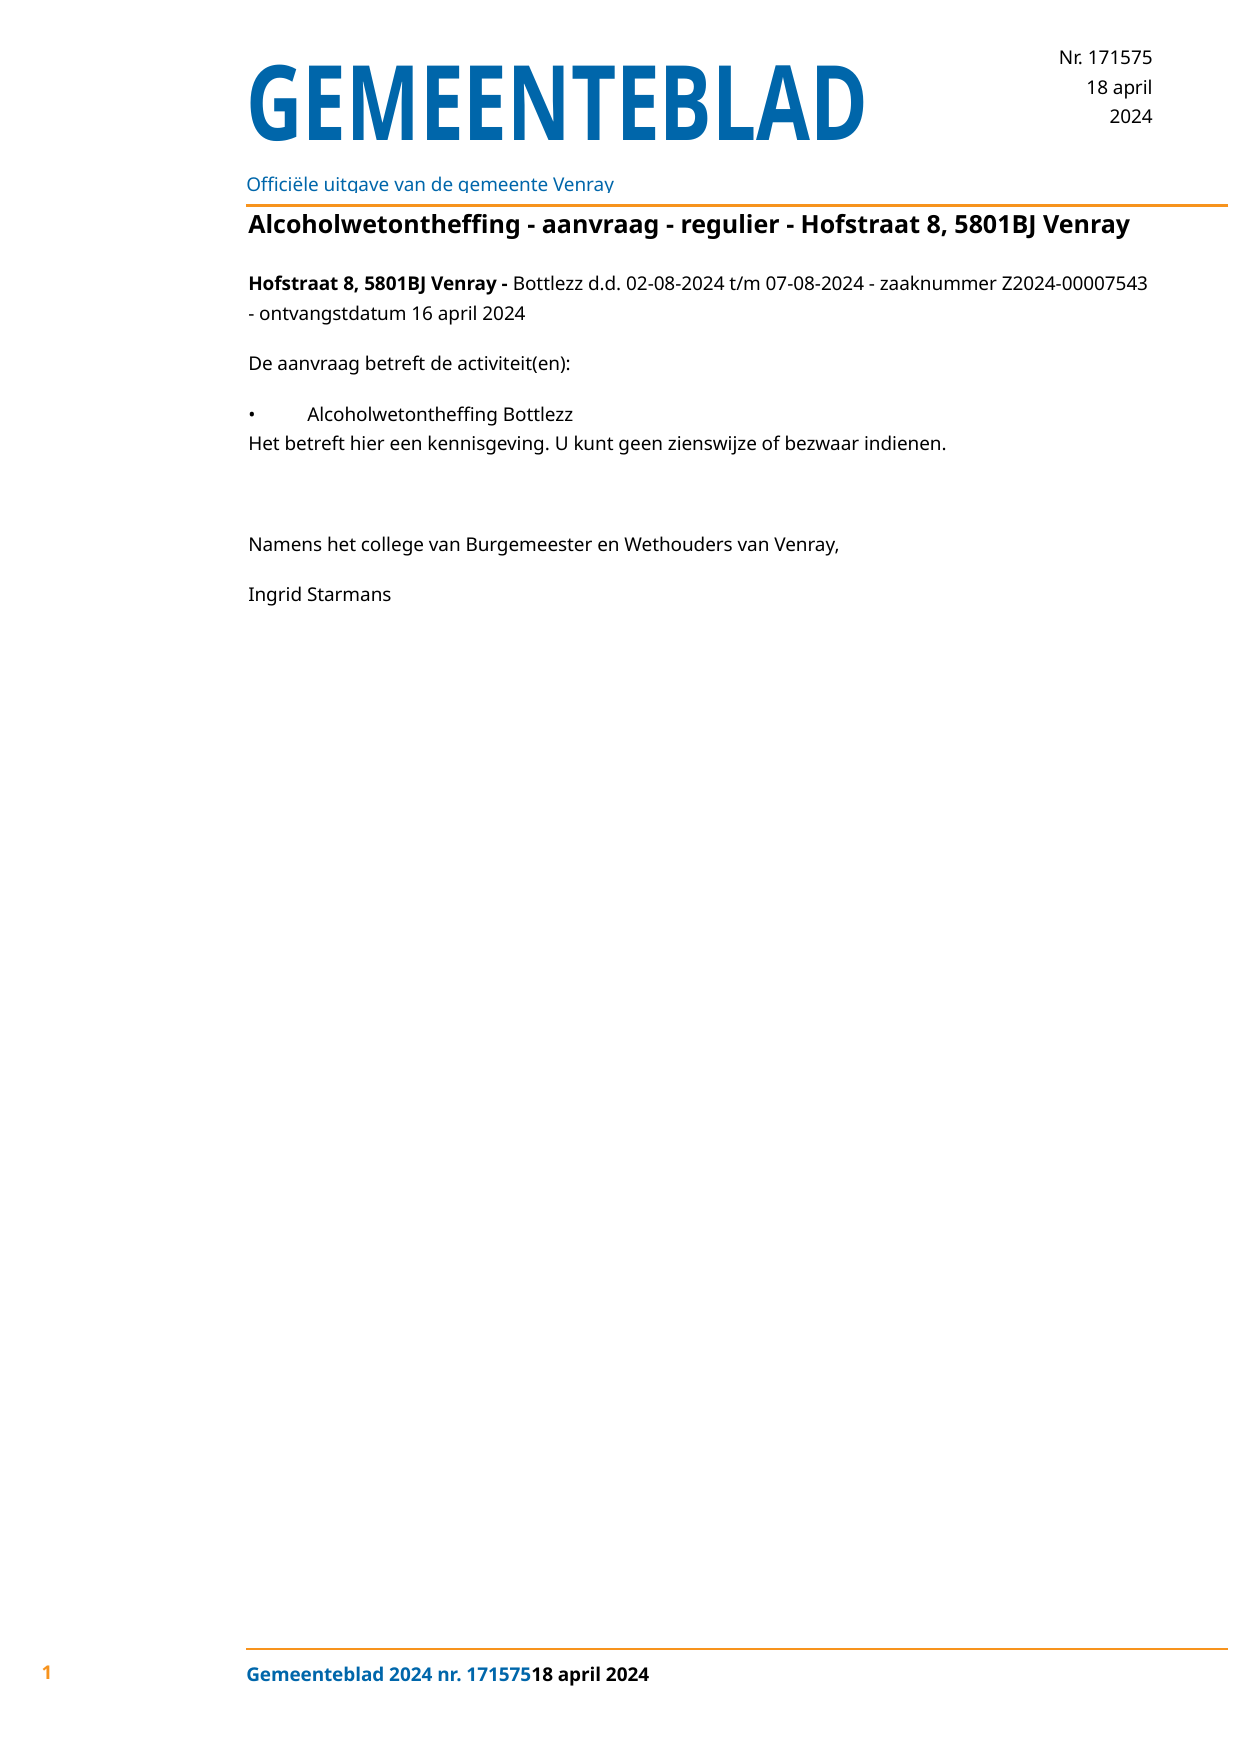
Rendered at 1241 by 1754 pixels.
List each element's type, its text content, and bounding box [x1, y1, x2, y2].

text Hofstraat 8, 5801BJ Venray - Bottlezz d.d. 02-08-2024 t/m 07-08-2024 - zaaknummer Z2024-00007543 - ontvangstdatum 16 april 2024 [248, 270, 1152, 326]
text Alcoholwetontheffing - aanvraag - regulier - Hofstraat 8, 5801BJ Venray [248, 207, 1152, 241]
text Ingrid Starmans [248, 582, 1152, 607]
text Namens het college van Burgemeester en Wethouders van Venray, [248, 531, 1152, 557]
text De aanvraag betreft de activiteit(en): [248, 350, 1152, 376]
text Het betreft hier een kennisgeving. U kunt geen zienswijze of bezwaar indienen. [248, 430, 1152, 456]
picture [41, 47, 231, 172]
list Alcoholwetontheffing Bottlezz [248, 401, 1152, 426]
